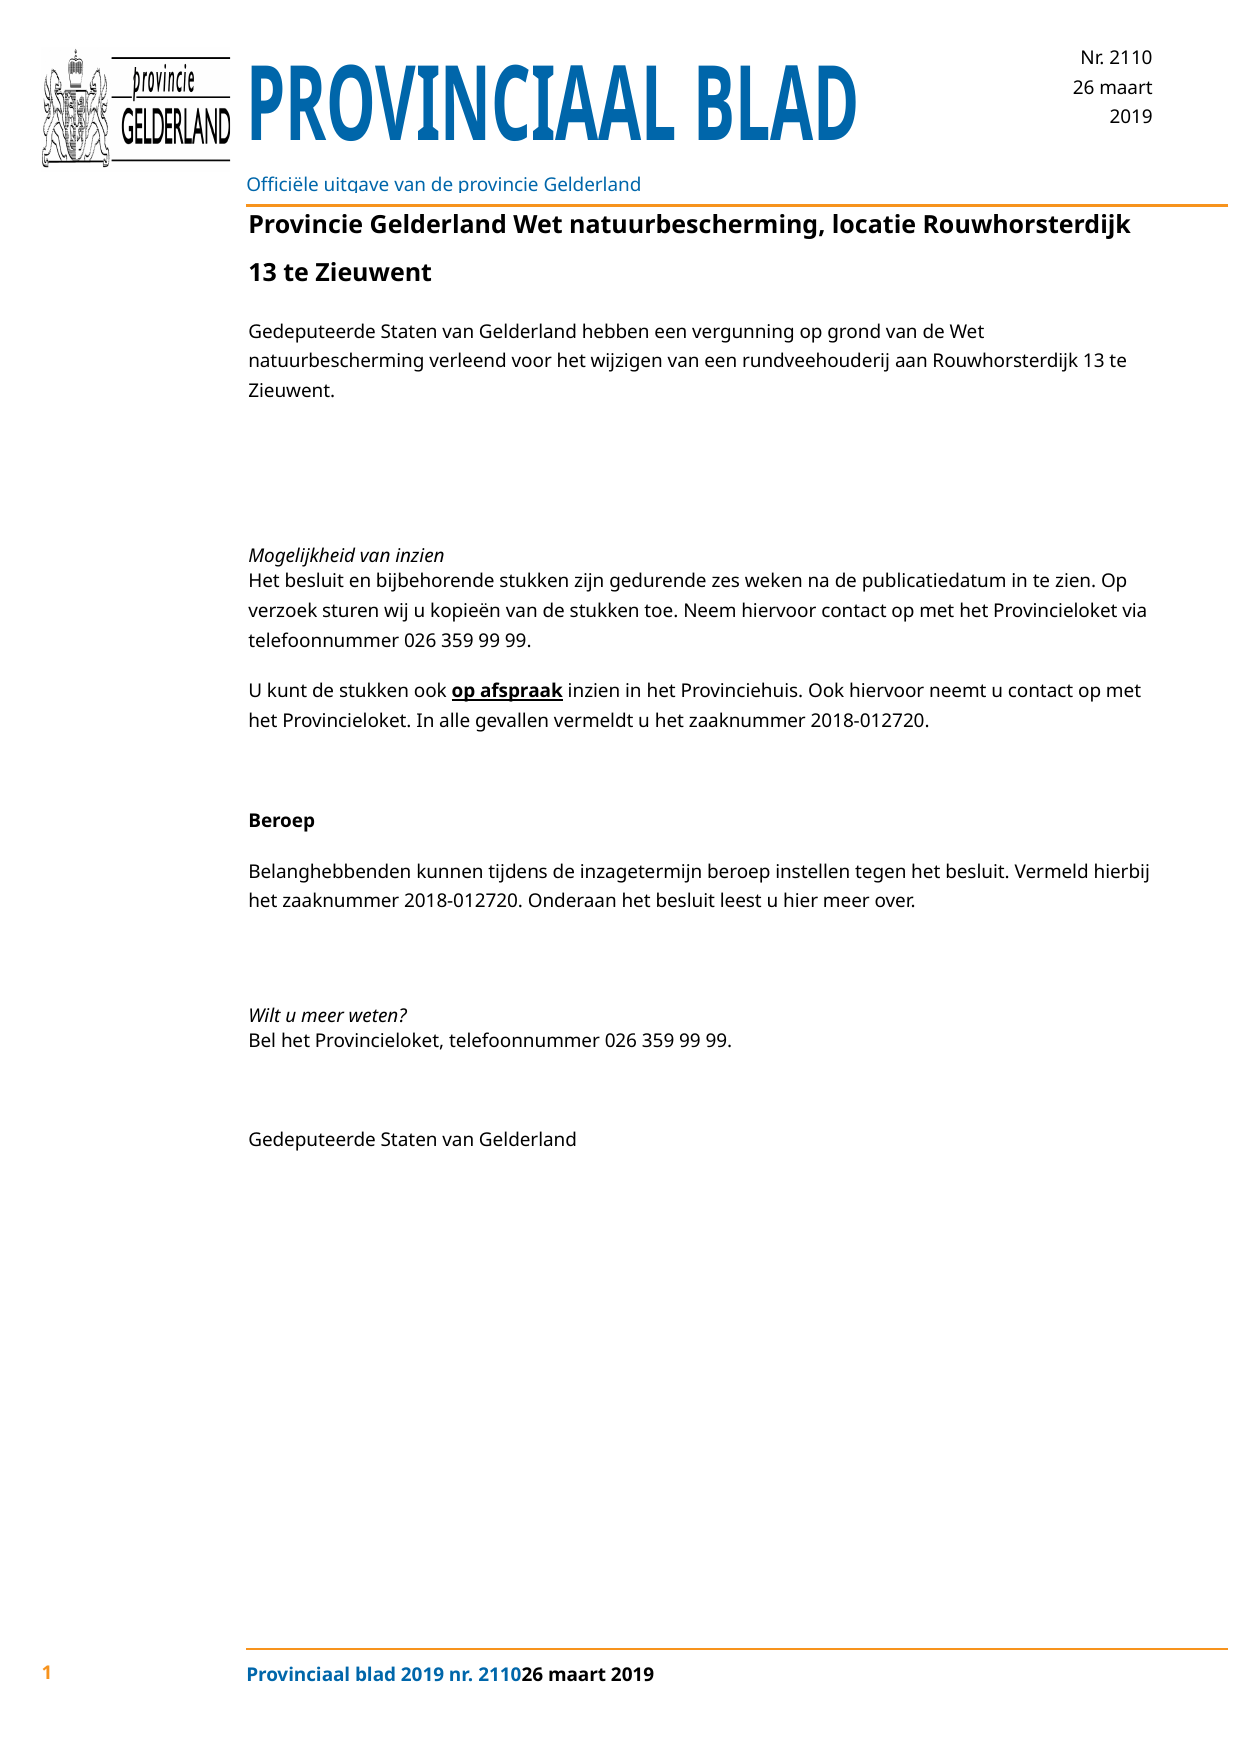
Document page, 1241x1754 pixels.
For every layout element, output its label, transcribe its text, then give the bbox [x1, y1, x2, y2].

text U kunt de stukken ook op afspraak inzien in het Provinciehuis. Ook hiervoor neemt u contact op met het Provincieloket. In alle gevallen vermeldt u het zaaknummer 2018-012720. [248, 677, 1152, 732]
text Het besluit en bijbehorende stukken zijn gedurende zes weken na de publicatiedatum in te zien. Op verzoek sturen wij u kopieën van de stukken toe. Neem hiervoor contact op met het Provincieloket via telefoonnummer 026 359 99 99. [248, 568, 1152, 652]
text Provincie Gelderland Wet natuurbescherming, locatie Rouwhorsterdijk 13 te Zieuwent [248, 207, 1152, 288]
text Gedeputeerde Staten van Gelderland hebben een vergunning op grond van de Wet natuurbescherming verleend voor het wijzigen van een rundveehouderij aan Rouwhorsterdijk 13 te Zieuwent. [248, 318, 1152, 403]
text Belanghebbenden kunnen tijdens de inzagetermijn beroep instellen tegen het besluit. Vermeld hierbij het zaaknummer 2018-012720. Onderaan het besluit leest u hier meer over. [248, 858, 1152, 913]
text Mogelijkheid van inzien [248, 542, 1152, 568]
text Gedeputeerde Staten van Gelderland [248, 1126, 1152, 1152]
text Wilt u meer weten? [248, 1002, 1152, 1028]
picture [41, 47, 231, 172]
text Bel het Provincieloket, telefoonnummer 026 359 99 99. [248, 1028, 1152, 1053]
text Beroep [248, 808, 1152, 833]
